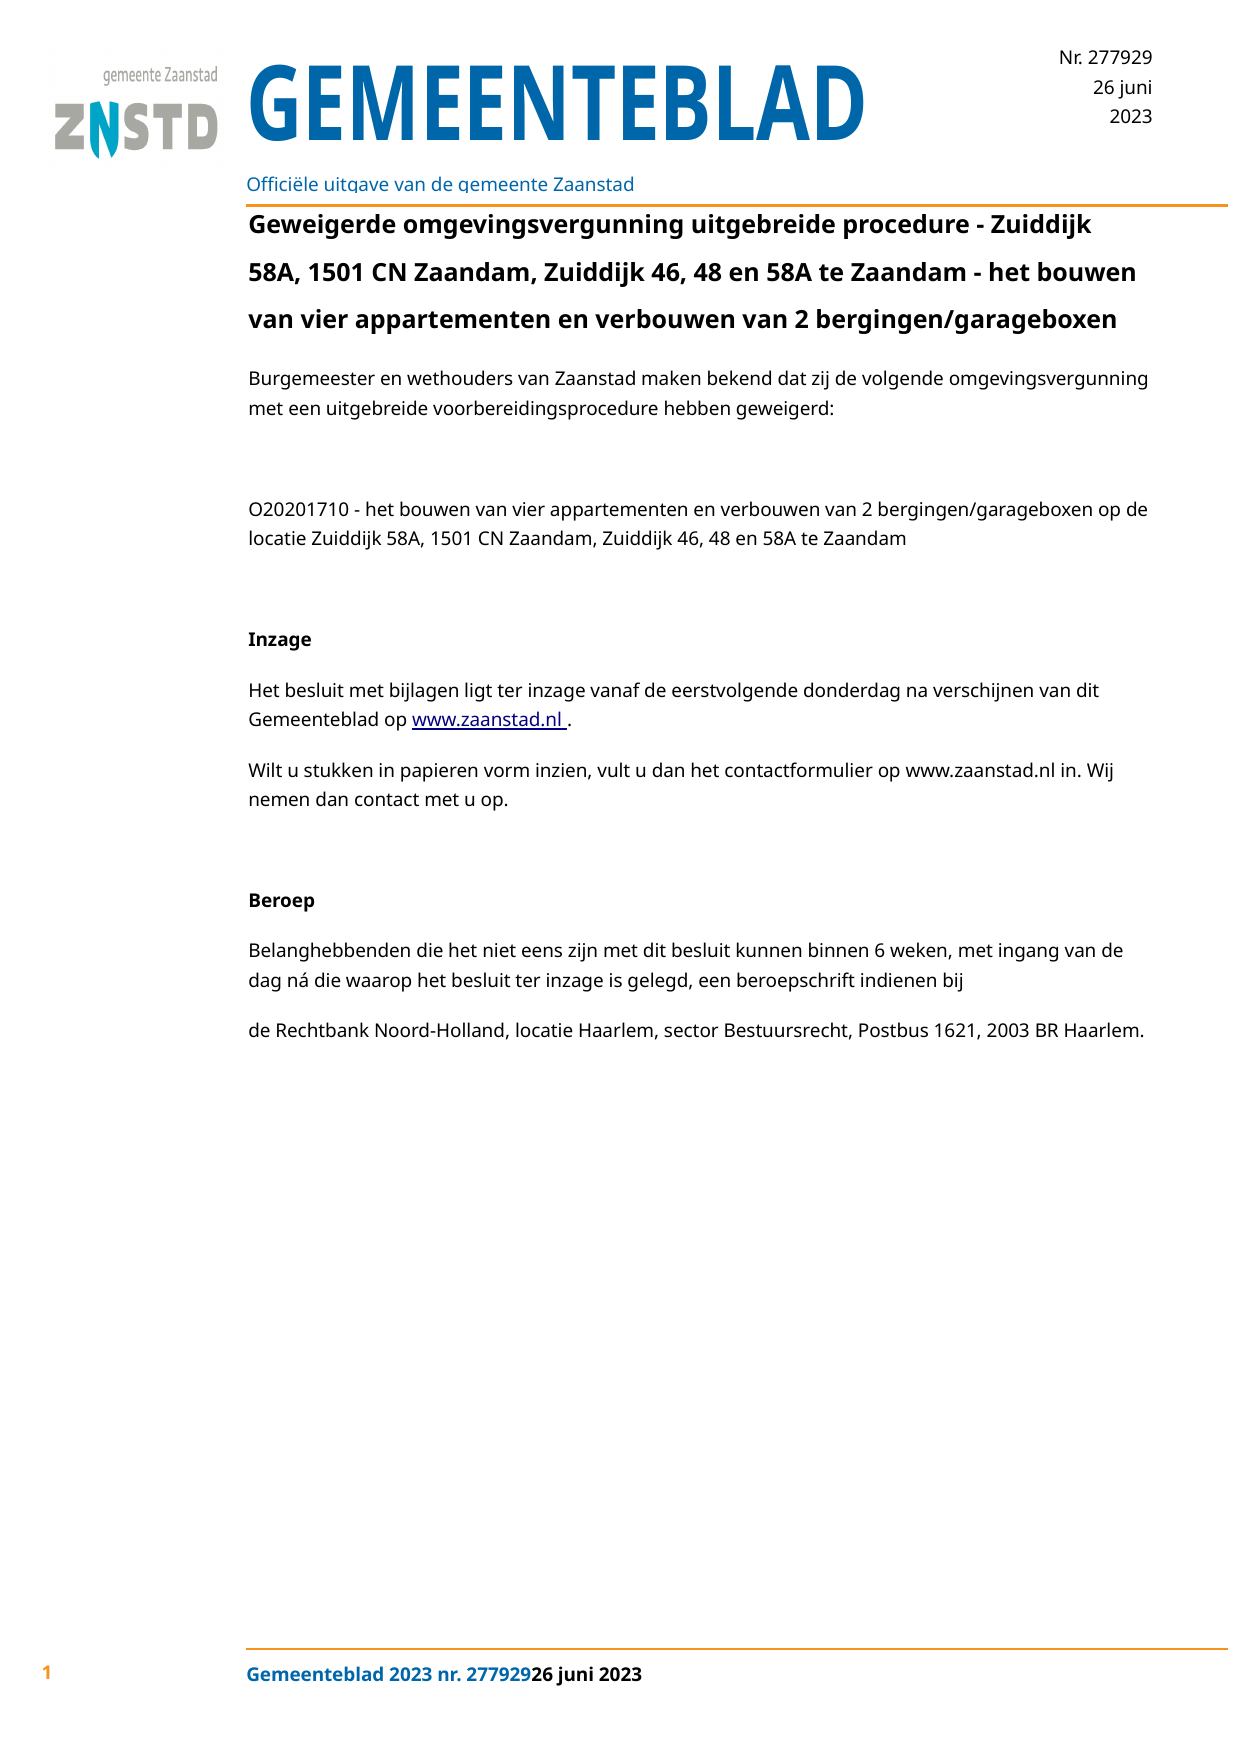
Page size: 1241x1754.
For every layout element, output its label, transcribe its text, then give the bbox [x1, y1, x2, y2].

text de Rechtbank Noord-Holland, locatie Haarlem, sector Bestuursrecht, Postbus 1621, 2003 BR Haarlem. [248, 1018, 1152, 1043]
text Inzage [248, 626, 1152, 652]
text Wilt u stukken in papieren vorm inzien, vult u dan het contactformulier op www.zaanstad.nl in. Wij nemen dan contact met u op. [248, 757, 1152, 812]
text Belanghebbenden die het niet eens zijn met dit besluit kunnen binnen 6 weken, met ingang van de dag ná die waarop het besluit ter inzage is gelegd, een beroepschrift indienen bij [248, 938, 1152, 993]
picture [41, 47, 231, 172]
text Geweigerde omgevingsvergunning uitgebreide procedure - Zuiddijk 58A, 1501 CN Zaandam, Zuiddijk 46, 48 en 58A te Zaandam - het bouwen van vier appartementen en verbouwen van 2 bergingen/garageboxen [248, 207, 1152, 336]
text Burgemeester en wethouders van Zaanstad maken bekend dat zij de volgende omgevingsvergunning met een uitgebreide voorbereidingsprocedure hebben geweigerd: [248, 366, 1152, 421]
text Beroep [248, 887, 1152, 913]
text Het besluit met bijlagen ligt ter inzage vanaf de eerstvolgende donderdag na verschijnen van dit Gemeenteblad op www.zaanstad.nl . [248, 677, 1152, 732]
text O20201710 - het bouwen van vier appartementen en verbouwen van 2 bergingen/garageboxen op de locatie Zuiddijk 58A, 1501 CN Zaandam, Zuiddijk 46, 48 en 58A te Zaandam [248, 496, 1152, 551]
